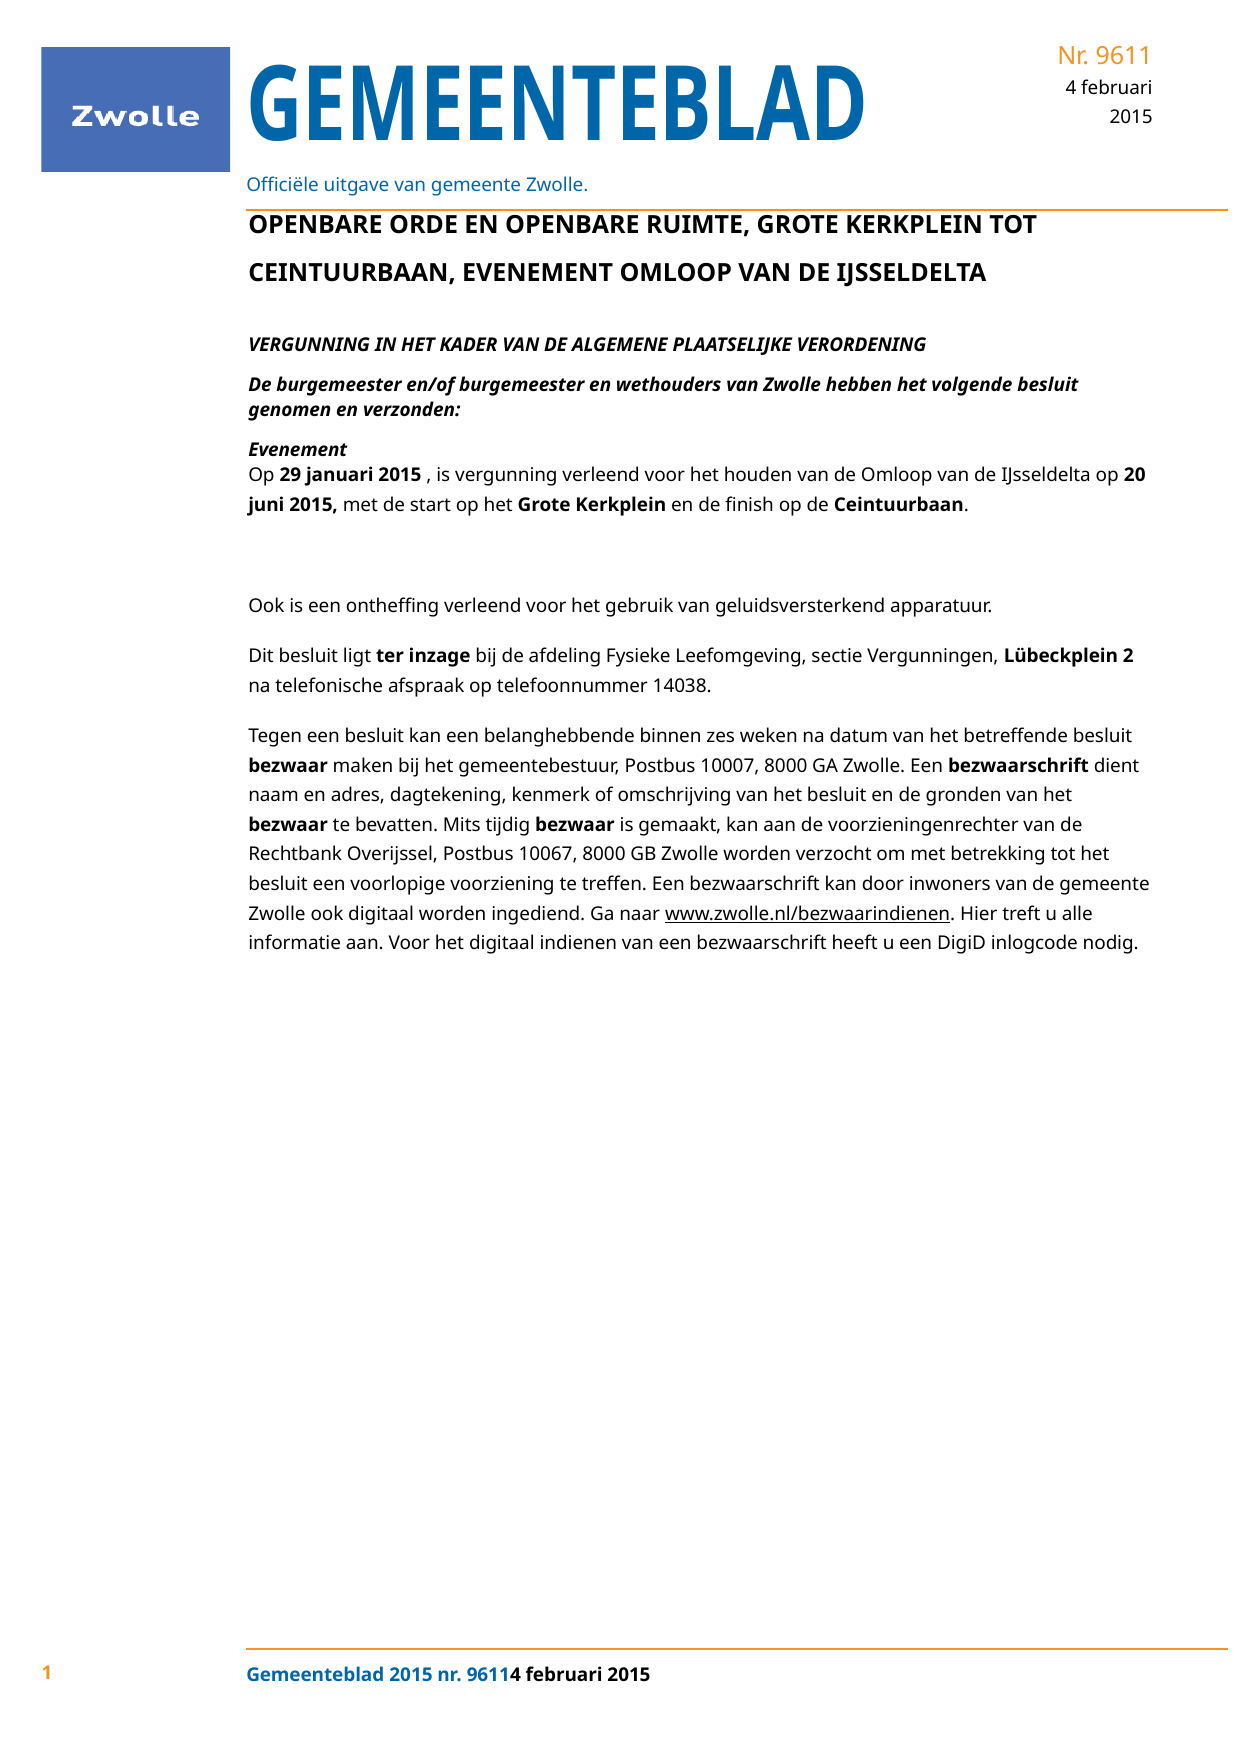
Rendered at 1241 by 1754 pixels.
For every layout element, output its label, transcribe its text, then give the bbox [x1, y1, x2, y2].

text De burgemeester en/of burgemeester en wethouders van Zwolle hebben het volgende besluit genomen en verzonden: [248, 371, 1152, 422]
text OPENBARE ORDE EN OPENBARE RUIMTE, GROTE KERKPLEIN TOT CEINTUURBAAN, EVENEMENT OMLOOP VAN DE IJSSELDELTA [248, 211, 1152, 288]
text Ook is een ontheffing verleend voor het gebruik van geluidsversterkend apparatuur. [248, 592, 1152, 618]
text Evenement [248, 436, 1152, 461]
text VERGUNNING IN HET KADER VAN DE ALGEMENE PLAATSELIJKE VERORDENING [248, 331, 1152, 357]
picture [41, 47, 231, 172]
text Dit besluit ligt ter inzage bij de afdeling Fysieke Leefomgeving, sectie Vergunningen, Lübeckplein 2 na telefonische afspraak op telefoonnummer 14038. [248, 642, 1152, 698]
text Tegen een besluit kan een belanghebbende binnen zes weken na datum van het betreffende besluit bezwaar maken bij het gemeentebestuur, Postbus 10007, 8000 GA Zwolle. Een bezwaarschrift dient naam en adres, dagtekening, kenmerk of omschrijving van het besluit en de gronden van het bezwaar te bevatten. Mits tijdig bezwaar is gemaakt, kan aan de voorzieningenrechter van de Rechtbank Overijssel, Postbus 10067, 8000 GB Zwolle worden verzocht om met betrekking tot het besluit een voorlopige voorziening te treffen. Een bezwaarschrift kan door inwoners van de gemeente Zwolle ook digitaal worden ingediend. Ga naar www.zwolle.nl/bezwaarindienen. Hier treft u alle informatie aan. Voor het digitaal indienen van een bezwaarschrift heeft u een DigiD inlogcode nodig. [248, 722, 1152, 955]
text Op 29 januari 2015 , is vergunning verleend voor het houden van de Omloop van de IJsseldelta op 20 juni 2015, met de start op het Grote Kerkplein en de finish op de Ceintuurbaan. [248, 461, 1152, 517]
